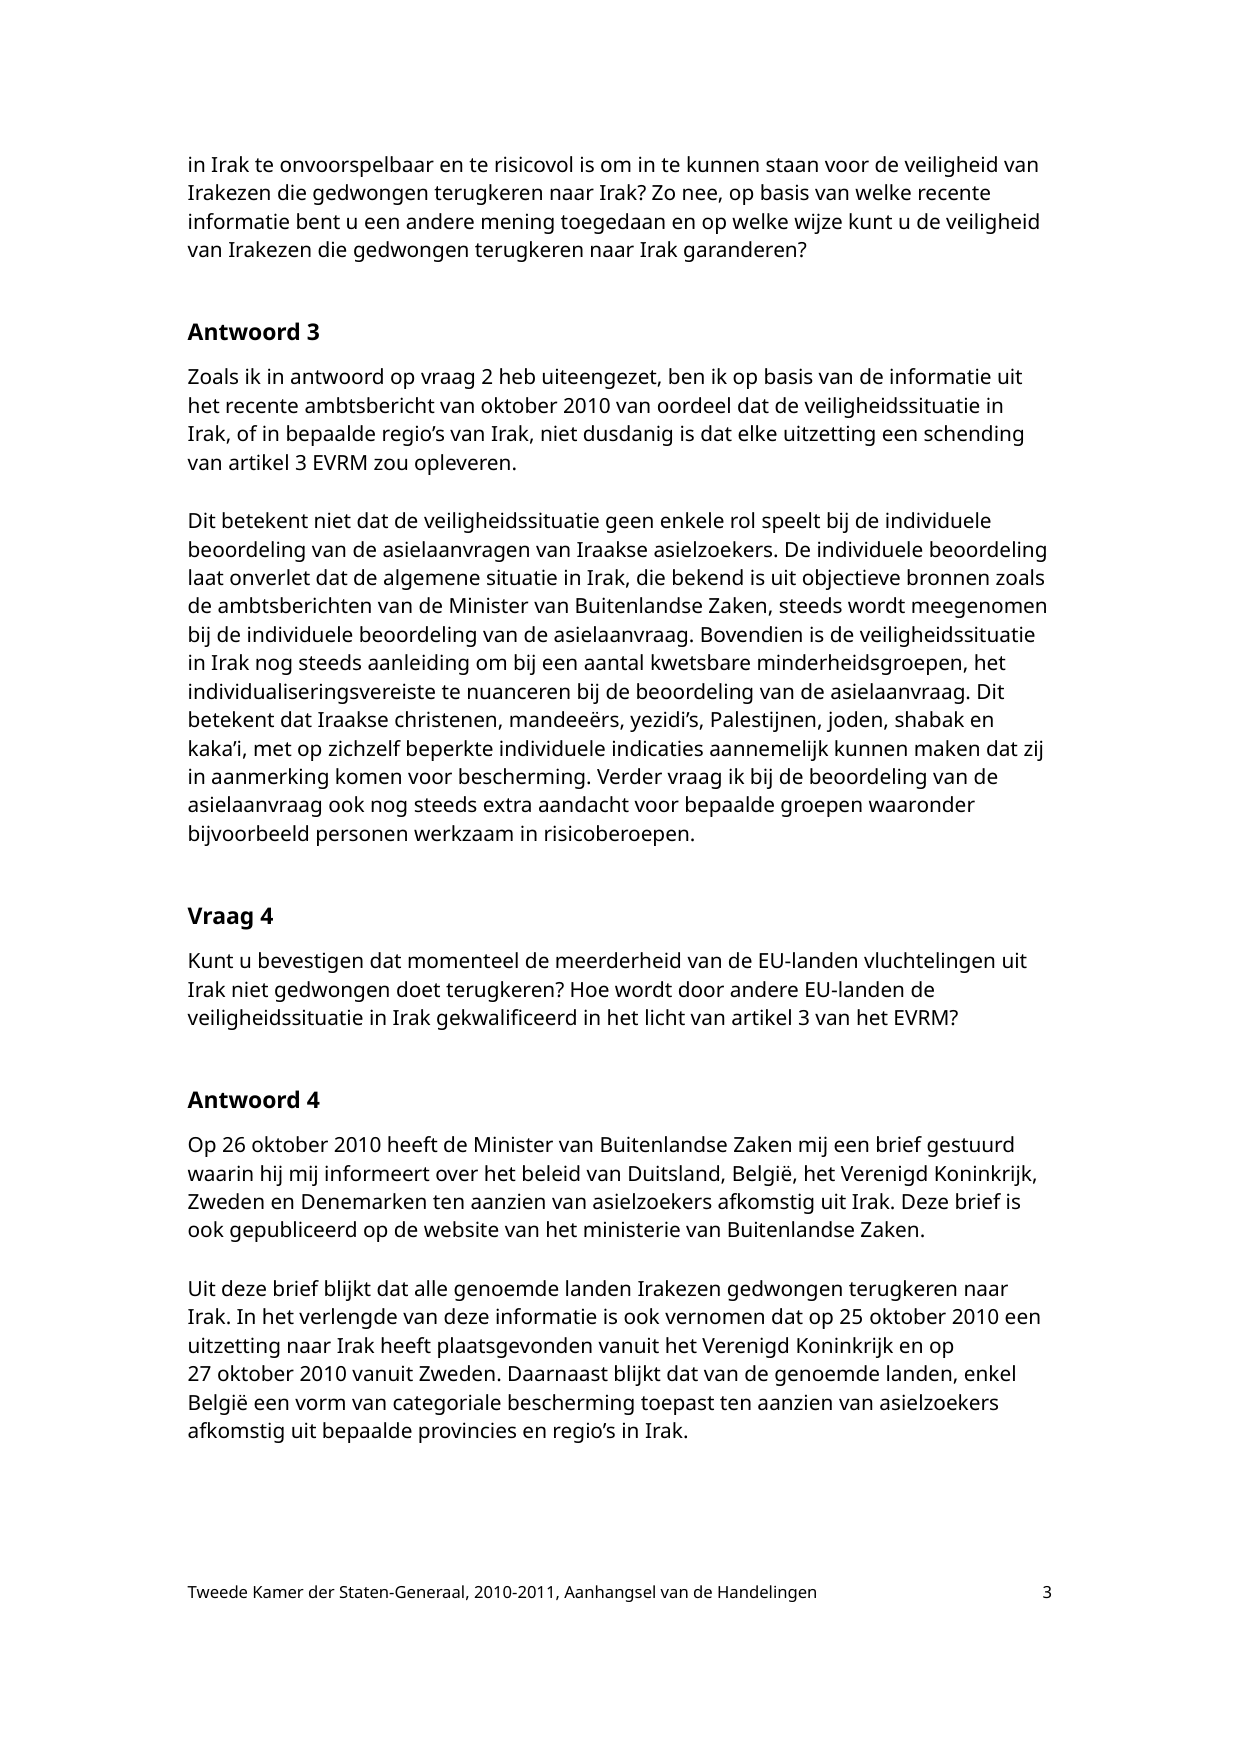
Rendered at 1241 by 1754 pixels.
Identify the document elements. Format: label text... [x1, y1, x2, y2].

subtitle Antwoord 4 [187, 1084, 1053, 1115]
text Zoals ik in antwoord op vraag 2 heb uiteengezet, ben ik op basis van de informatie uit het recente ambtsbericht van oktober 2010 van oordeel dat de veiligheidssituatie in Irak, of in bepaalde regio’s van Irak, niet dusdanig is dat elke uitzetting een schending van artikel 3 EVRM zou opleveren. [187, 362, 1053, 476]
text Uit deze brief blijkt dat alle genoemde landen Irakezen gedwongen terugkeren naar Irak. In het verlengde van deze informatie is ook vernomen dat op 25 oktober 2010 een uitzetting naar Irak heeft plaatsgevonden vanuit het Verenigd Koninkrijk en op 27 oktober 2010 vanuit Zweden. Daarnaast blijkt dat van de genoemde landen, enkel België een vorm van categoriale bescherming toepast ten aanzien van asielzoekers afkomstig uit bepaalde provincies en regio’s in Irak. [187, 1274, 1053, 1445]
text Kunt u bevestigen dat momenteel de meerderheid van de EU-landen vluchtelingen uit Irak niet gedwongen doet terugkeren? Hoe wordt door andere EU-landen de veiligheidssituatie in Irak gekwalificeerd in het licht van artikel 3 van het EVRM? [187, 946, 1053, 1032]
text Op 26 oktober 2010 heeft de Minister van Buitenlandse Zaken mij een brief gestuurd waarin hij mij informeert over het beleid van Duitsland, België, het Verenigd Koninkrijk, Zweden en Denemarken ten aanzien van asielzoekers afkomstig uit Irak. Deze brief is ook gepubliceerd op de website van het ministerie van Buitenlandse Zaken. [187, 1130, 1053, 1244]
text in Irak te onvoorspelbaar en te risicovol is om in te kunnen staan voor de veiligheid van Irakezen die gedwongen terugkeren naar Irak? Zo nee, op basis van welke recente informatie bent u een andere mening toegedaan en op welke wijze kunt u de veiligheid van Irakezen die gedwongen terugkeren naar Irak garanderen? [187, 150, 1053, 264]
subtitle Antwoord 3 [187, 316, 1053, 347]
text Dit betekent niet dat de veiligheidssituatie geen enkele rol speelt bij de individuele beoordeling van de asielaanvragen van Iraakse asielzoekers. De individuele beoordeling laat onverlet dat de algemene situatie in Irak, die bekend is uit objectieve bronnen zoals de ambtsberichten van de Minister van Buitenlandse Zaken, steeds wordt meegenomen bij de individuele beoordeling van de asielaanvraag. Bovendien is de veiligheidssituatie in Irak nog steeds aanleiding om bij een aantal kwetsbare minderheidsgroepen, het individualiseringsvereiste te nuanceren bij de beoordeling van de asielaanvraag. Dit betekent dat Iraakse christenen, mandeeërs, yezidi’s, Palestijnen, joden, shabak en kaka’i, met op zichzelf beperkte individuele indicaties aannemelijk kunnen maken dat zij in aanmerking komen voor bescherming. Verder vraag ik bij de beoordeling van de asielaanvraag ook nog steeds extra aandacht voor bepaalde groepen waaronder bijvoorbeeld personen werkzaam in risicoberoepen. [187, 506, 1053, 847]
subtitle Vraag 4 [187, 900, 1053, 931]
